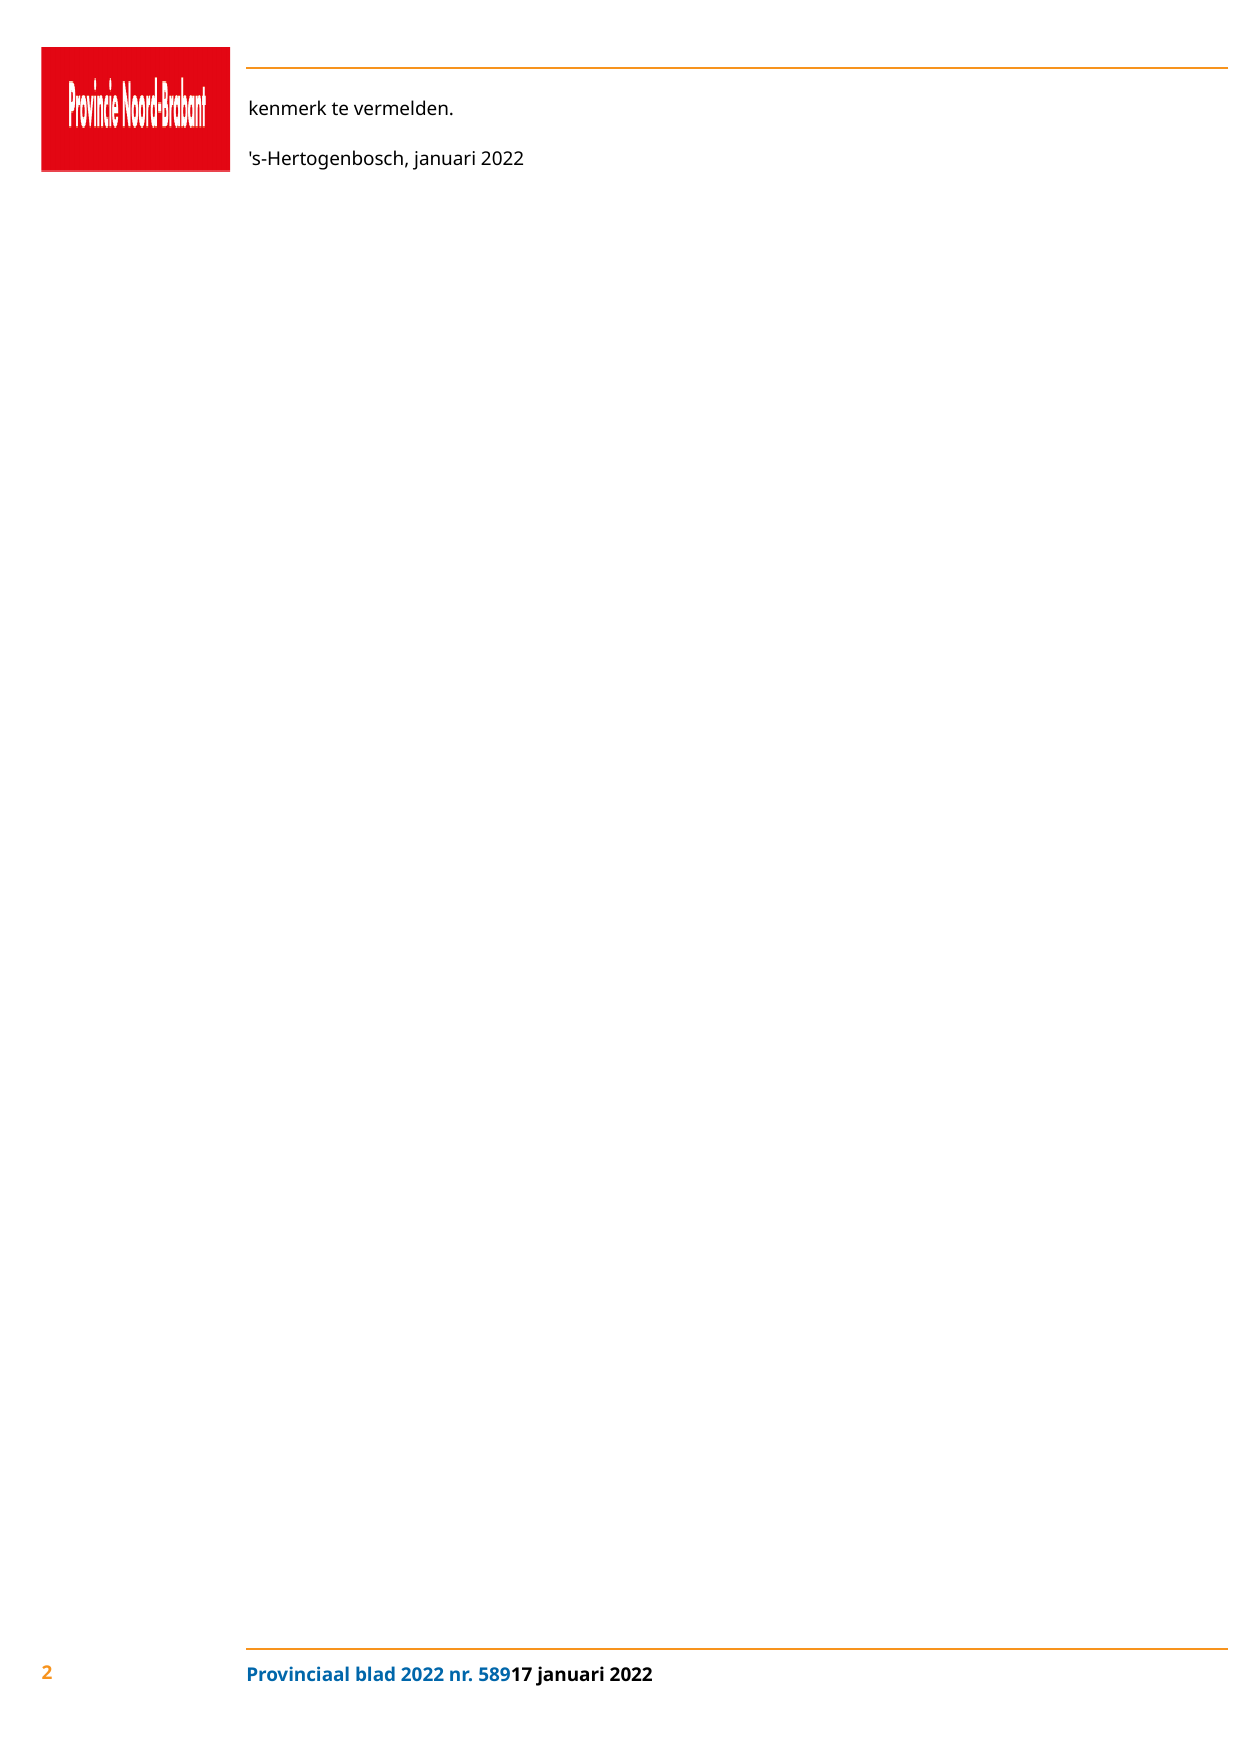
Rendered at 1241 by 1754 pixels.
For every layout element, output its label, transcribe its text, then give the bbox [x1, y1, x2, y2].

text kenmerk te vermelden. [248, 95, 1152, 121]
text 's-Hertogenbosch, januari 2022 [248, 145, 1152, 171]
picture [41, 47, 231, 172]
